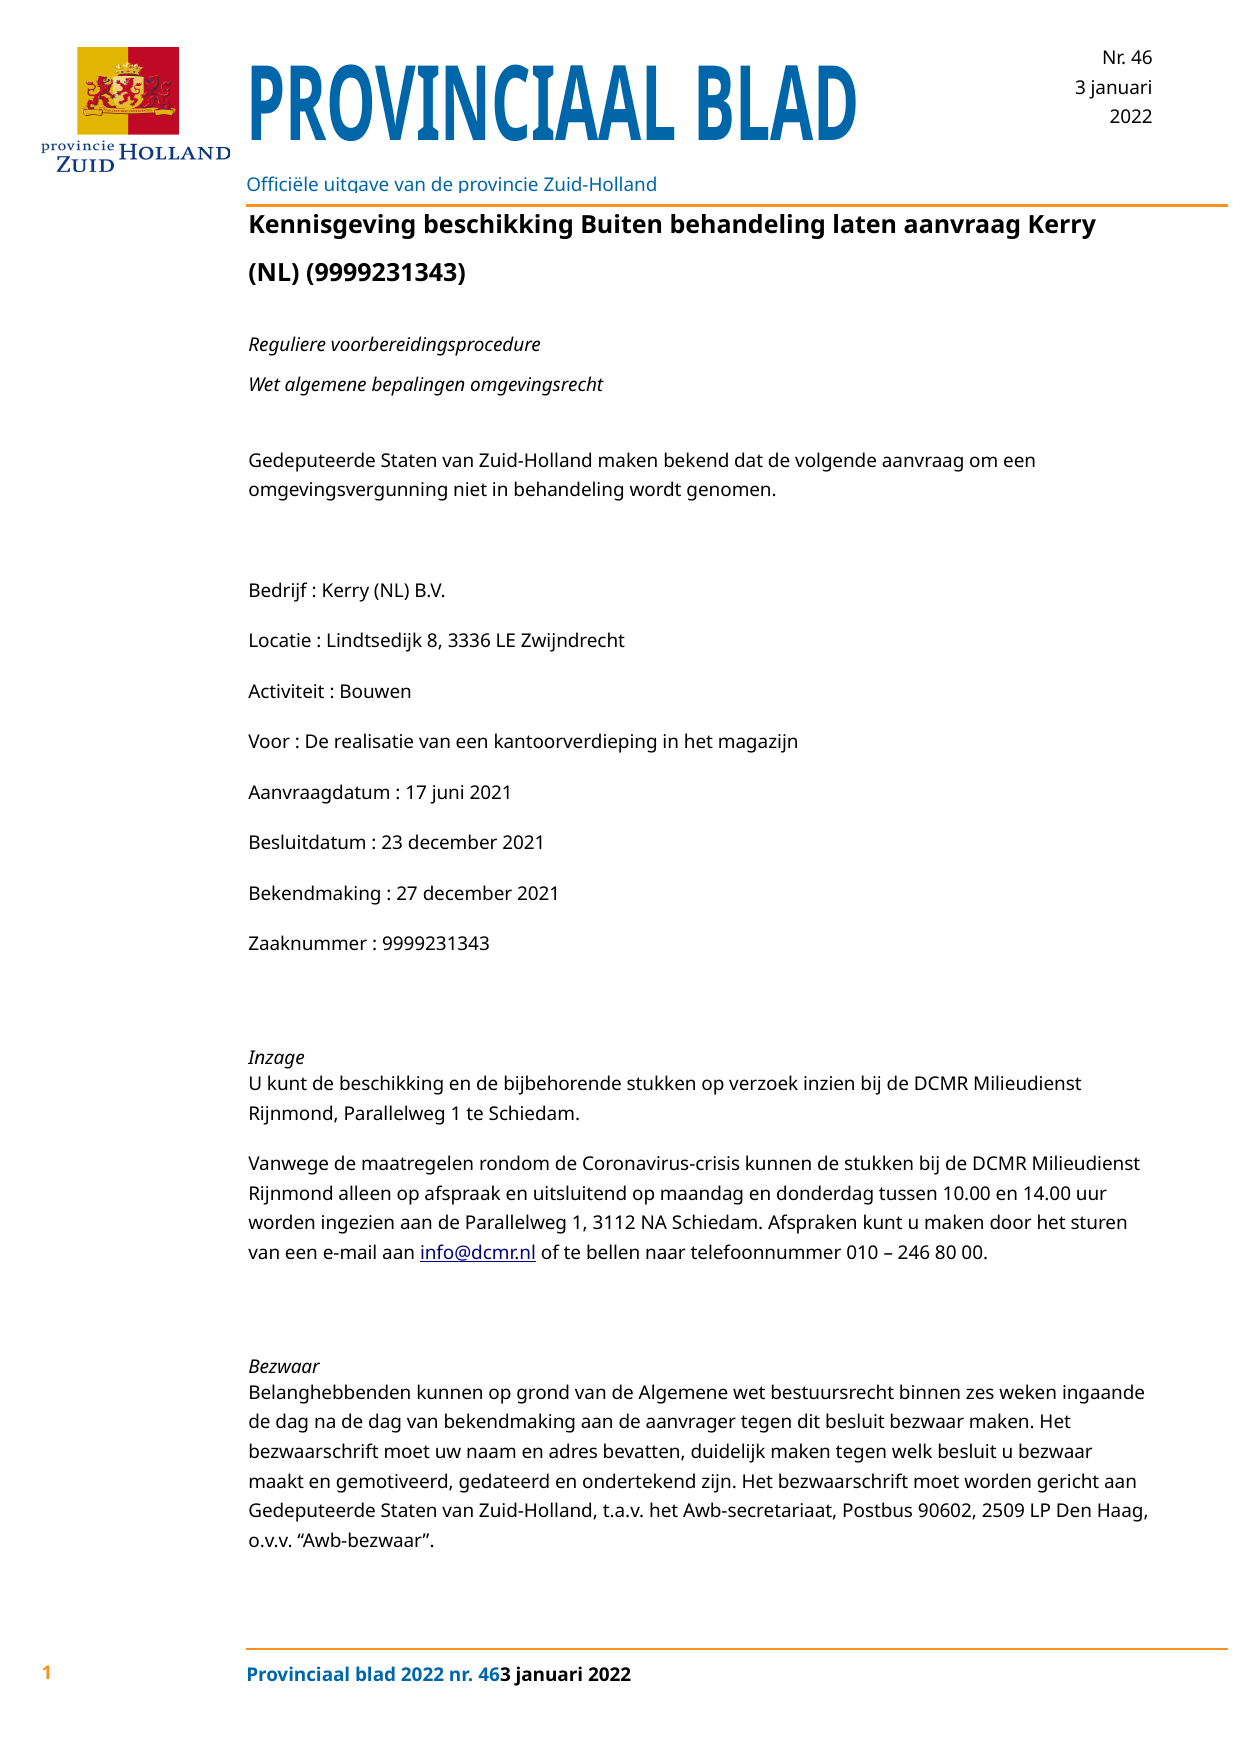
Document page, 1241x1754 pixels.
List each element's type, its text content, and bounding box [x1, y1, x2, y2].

text Reguliere voorbereidingsprocedure [248, 331, 1152, 357]
text Wet algemene bepalingen omgevingsrecht [248, 371, 1152, 396]
text Aanvraagdatum : 17 juni 2021 [248, 779, 1152, 805]
text Zaaknummer : 9999231343 [248, 930, 1152, 956]
text Voor : De realisatie van een kantoorverdieping in het magazijn [248, 728, 1152, 754]
text Besluitdatum : 23 december 2021 [248, 829, 1152, 855]
text Gedeputeerde Staten van Zuid-Holland maken bekend dat de volgende aanvraag om een omgevingsvergunning niet in behandeling wordt genomen. [248, 447, 1152, 502]
text Belanghebbenden kunnen op grond van de Algemene wet bestuursrecht binnen zes weken ingaande de dag na de dag van bekendmaking aan de aanvrager tegen dit besluit bezwaar maken. Het bezwaarschrift moet uw naam en adres bevatten, duidelijk maken tegen welk besluit u bezwaar maakt en gemotiveerd, gedateerd en ondertekend zijn. Het bezwaarschrift moet worden gericht aan Gedeputeerde Staten van Zuid-Holland, t.a.v. het Awb-secretariaat, Postbus 90602, 2509 LP Den Haag, o.v.v. “Awb-bezwaar”. [248, 1379, 1152, 1553]
text Kennisgeving beschikking Buiten behandeling laten aanvraag Kerry (NL) (9999231343) [248, 207, 1152, 288]
text Inzage [248, 1044, 1152, 1070]
text Activiteit : Bouwen [248, 678, 1152, 704]
picture [41, 47, 231, 172]
text U kunt de beschikking en de bijbehorende stukken op verzoek inzien bij de DCMR Milieudienst Rijnmond, Parallelweg 1 te Schiedam. [248, 1070, 1152, 1126]
text Vanwege de maatregelen rondom de Coronavirus-crisis kunnen de stukken bij de DCMR Milieudienst Rijnmond alleen op afspraak en uitsluitend op maandag en donderdag tussen 10.00 en 14.00 uur worden ingezien aan de Parallelweg 1, 3112 NA Schiedam. Afspraken kunt u maken door het sturen van een e-mail aan info@dcmr.nl of te bellen naar telefoonnummer 010 – 246 80 00. [248, 1150, 1152, 1265]
text Bezwaar [248, 1353, 1152, 1379]
text Bekendmaking : 27 december 2021 [248, 880, 1152, 906]
text Bedrijf : Kerry (NL) B.V. [248, 577, 1152, 603]
text Locatie : Lindtsedijk 8, 3336 LE Zwijndrecht [248, 628, 1152, 653]
